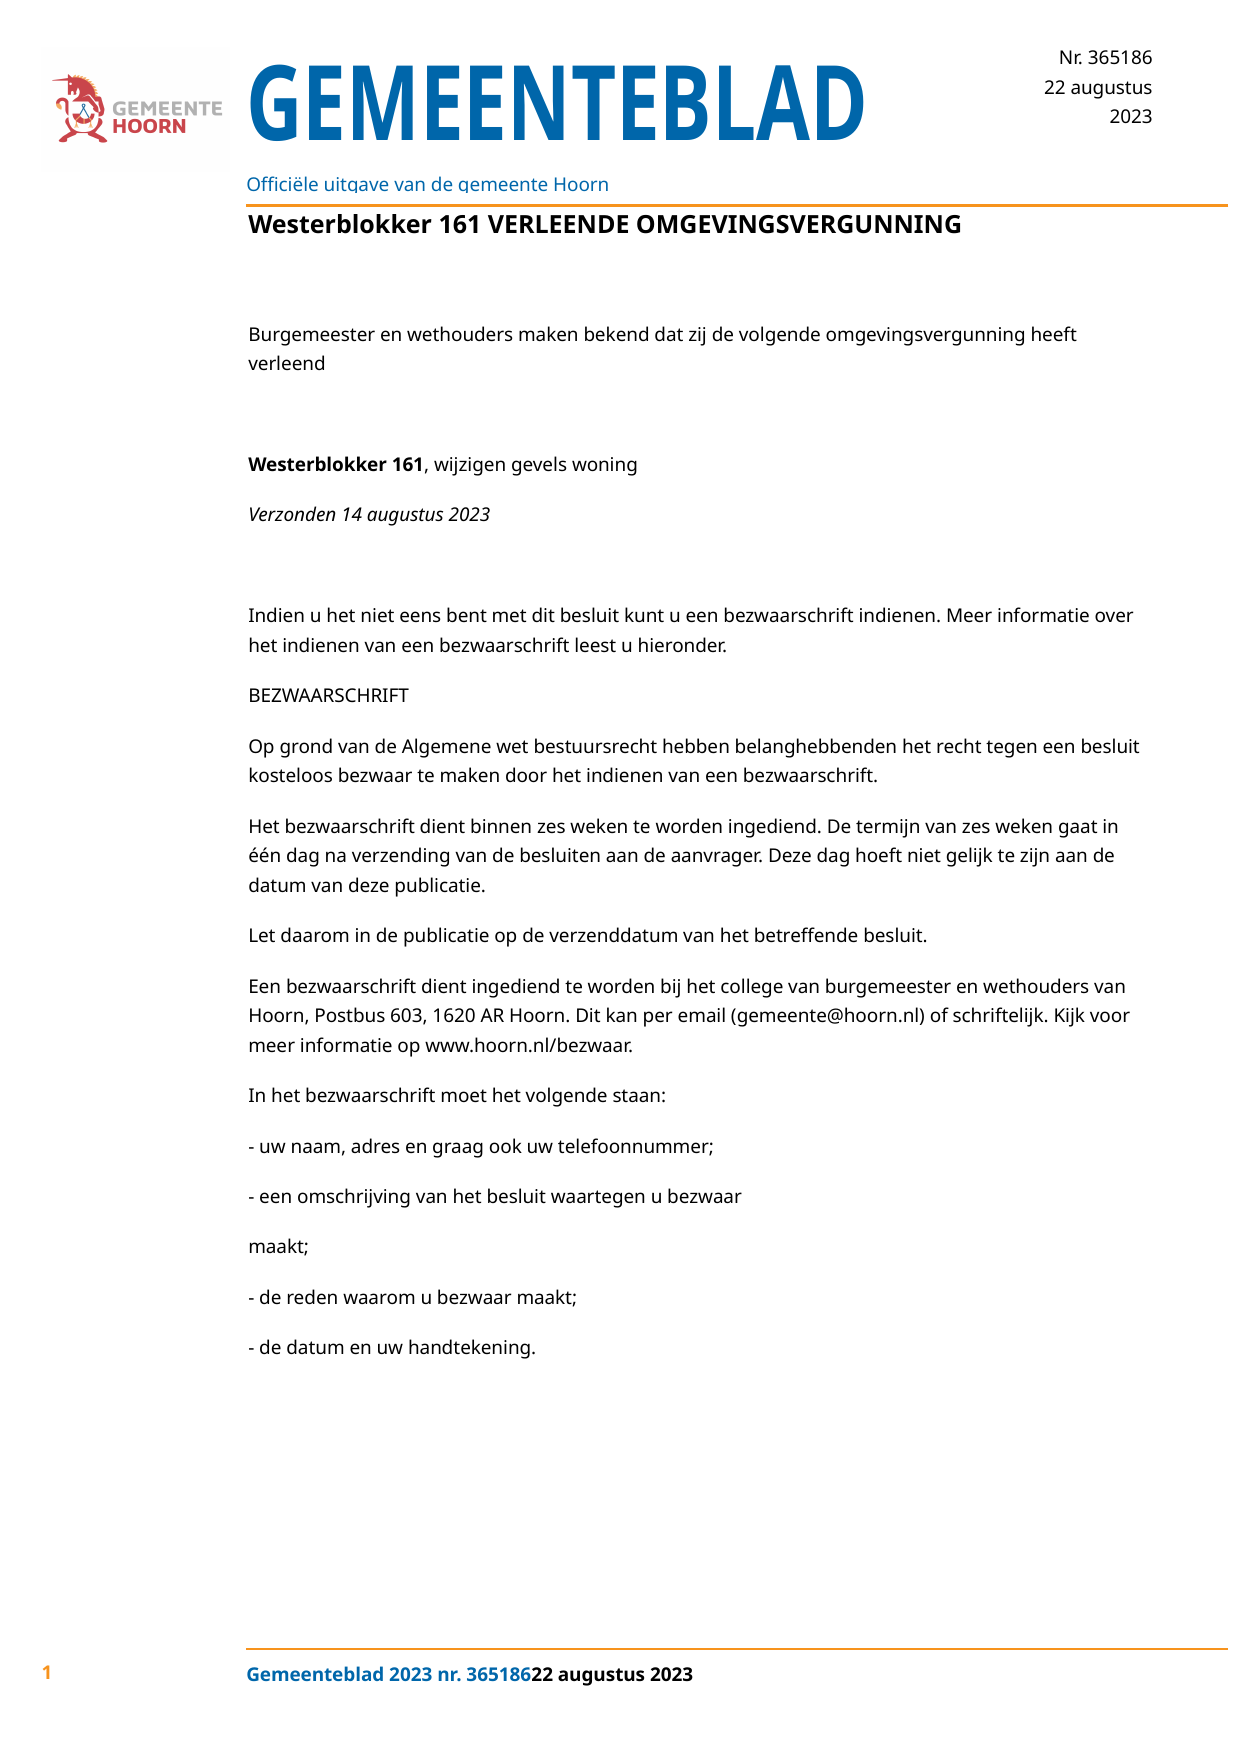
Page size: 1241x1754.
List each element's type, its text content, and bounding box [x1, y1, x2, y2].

text maakt; [248, 1234, 1152, 1259]
text Verzonden 14 augustus 2023 [248, 502, 1152, 527]
text Indien u het niet eens bent met dit besluit kunt u een bezwaarschrift indienen. Meer informatie over het indienen van een bezwaarschrift leest u hieronder. [248, 602, 1152, 658]
picture [41, 47, 231, 172]
text Let daarom in de publicatie op de verzenddatum van het betreffende besluit. [248, 922, 1152, 948]
text - uw naam, adres en graag ook uw telefoonnummer; [248, 1133, 1152, 1158]
text In het bezwaarschrift moet het volgende staan: [248, 1082, 1152, 1108]
text Een bezwaarschrift dient ingediend te worden bij het college van burgemeester en wethouders van Hoorn, Postbus 603, 1620 AR Hoorn. Dit kan per email (gemeente@hoorn.nl) of schriftelijk. Kijk voor meer informatie op www.hoorn.nl/bezwaar. [248, 973, 1152, 1058]
text Op grond van de Algemene wet bestuursrecht hebben belanghebbenden het recht tegen een besluit kosteloos bezwaar te maken door het indienen van een bezwaarschrift. [248, 733, 1152, 788]
text - de datum en uw handtekening. [248, 1334, 1152, 1360]
text Westerblokker 161 VERLEENDE OMGEVINGSVERGUNNING [248, 207, 1152, 241]
text BEZWAARSCHRIFT [248, 682, 1152, 708]
text Het bezwaarschrift dient binnen zes weken te worden ingediend. De termijn van zes weken gaat in één dag na verzending van de besluiten aan de aanvrager. Deze dag hoeft niet gelijk te zijn aan de datum van deze publicatie. [248, 813, 1152, 898]
text - de reden waarom u bezwaar maakt; [248, 1284, 1152, 1310]
text - een omschrijving van het besluit waartegen u bezwaar [248, 1183, 1152, 1209]
text Westerblokker 161, wijzigen gevels woning [248, 451, 1152, 477]
text Burgemeester en wethouders maken bekend dat zij de volgende omgevingsvergunning heeft verleend [248, 321, 1152, 376]
